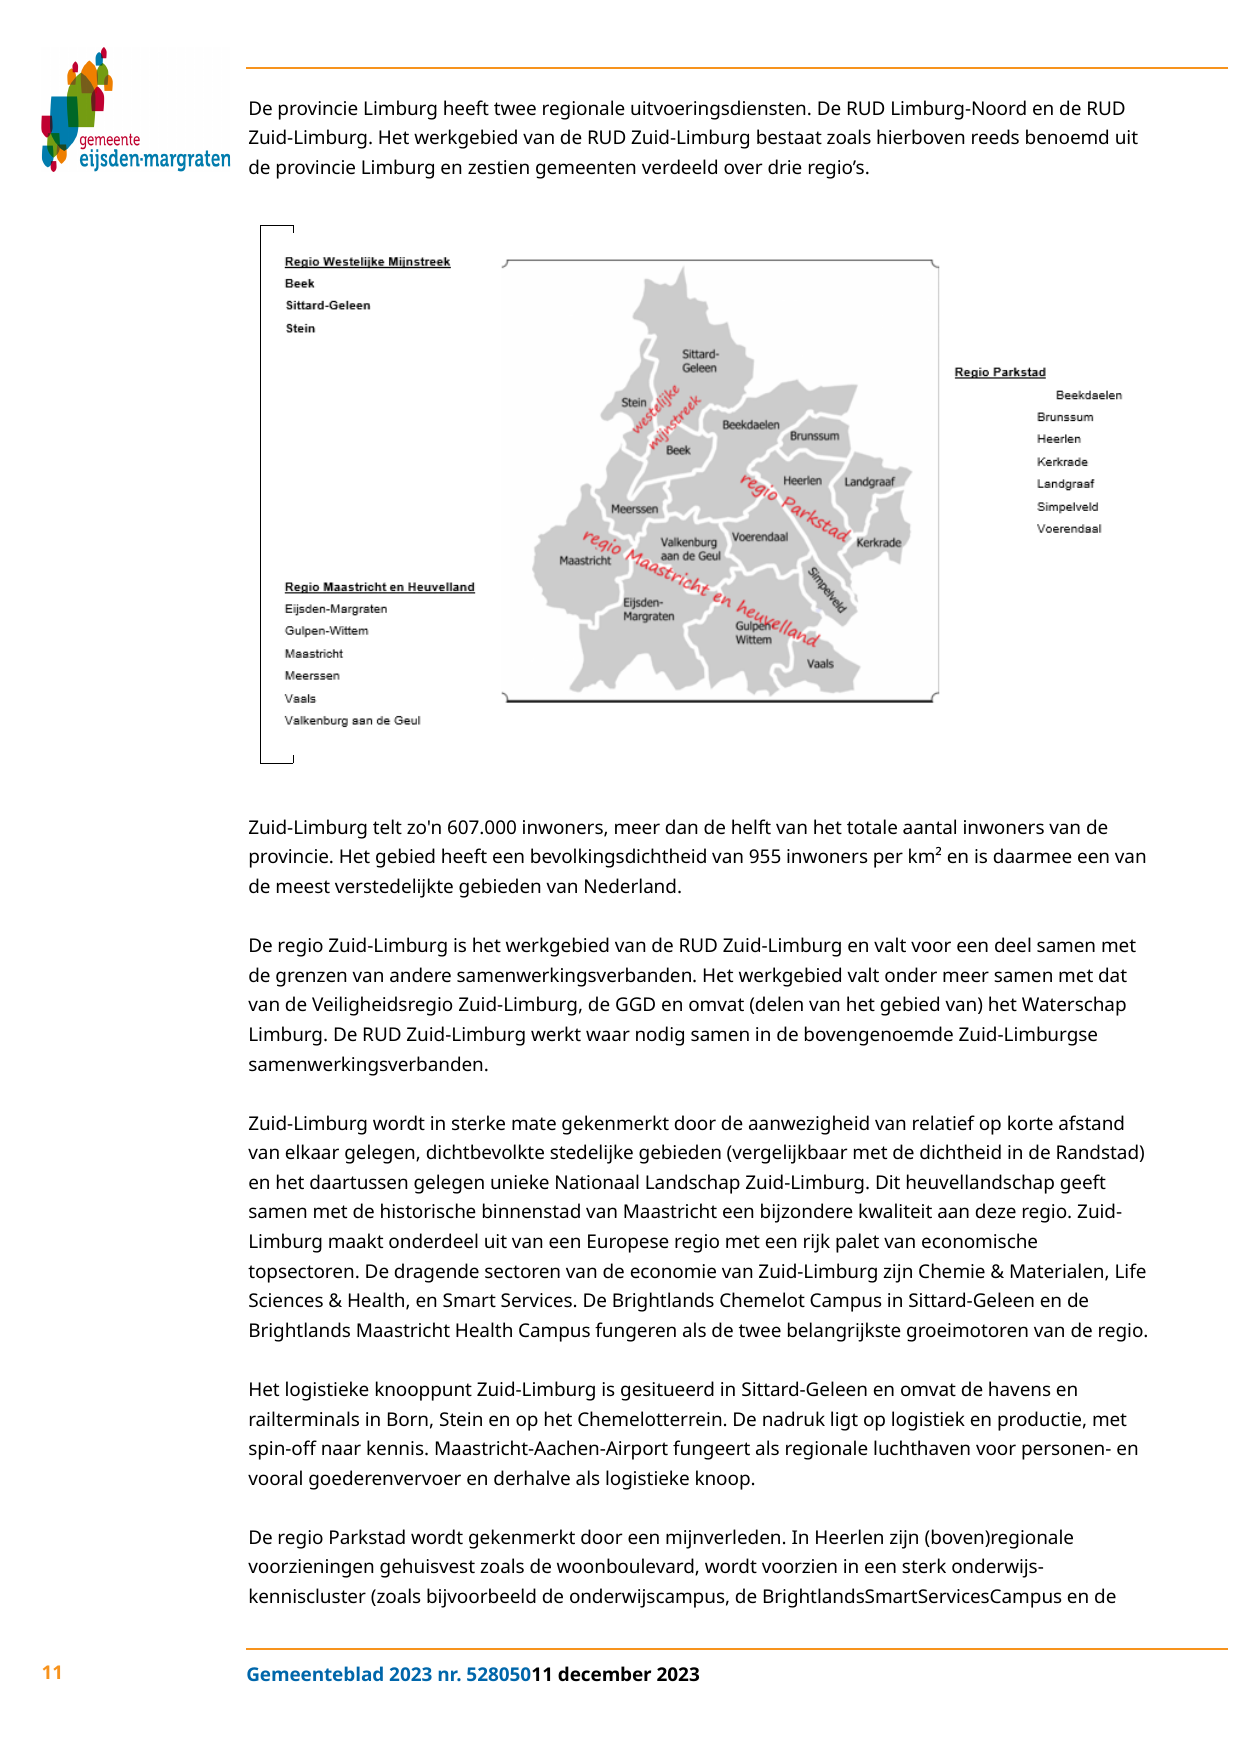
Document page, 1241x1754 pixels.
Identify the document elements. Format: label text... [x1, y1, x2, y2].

text railterminals in Born, Stein en op het Chemelotterrein. De nadruk ligt op logistiek en productie, met spin-off naar kennis. Maastricht-Aachen-Airport fungeert als regionale luchthaven voor personen- en vooral goederenvervoer en derhalve als logistieke knoop. [248, 1406, 1152, 1491]
text Het logistieke knooppunt Zuid-Limburg is gesitueerd in Sittard-Geleen en omvat de havens en [248, 1376, 1152, 1402]
text De regio Zuid-Limburg is het werkgebied van de RUD Zuid-Limburg en valt voor een deel samen met de grenzen van andere samenwerkingsverbanden. Het werkgebied valt onder meer samen met dat van de Veiligheidsregio Zuid-Limburg, de GGD en omvat (delen van het gebied van) het Waterschap Limburg. De RUD Zuid-Limburg werkt waar nodig samen in de bovengenoemde Zuid-Limburgse samenwerkingsverbanden. [248, 932, 1152, 1077]
picture [41, 47, 231, 172]
picture [268, 233, 1155, 755]
text De provincie Limburg heeft twee regionale uitvoeringsdiensten. De RUD Limburg-Noord en de RUD Zuid-Limburg. Het werkgebied van de RUD Zuid-Limburg bestaat zoals hierboven reeds benoemd uit de provincie Limburg en zestien gemeenten verdeeld over drie regio’s. [248, 95, 1152, 180]
text De regio Parkstad wordt gekenmerkt door een mijnverleden. In Heerlen zijn (boven)regionale voorzieningen gehuisvest zoals de woonboulevard, wordt voorzien in een sterk onderwijs-kenniscluster (zoals bijvoorbeeld de onderwijscampus, de BrightlandsSmartServicesCampus en de [248, 1524, 1152, 1609]
text Zuid-Limburg telt zo'n 607.000 inwoners, meer dan de helft van het totale aantal inwoners van de provincie. Het gebied heeft een bevolkingsdichtheid van 955 inwoners per km² en is daarmee een van de meest verstedelijkte gebieden van Nederland. [248, 814, 1152, 899]
text Zuid-Limburg wordt in sterke mate gekenmerkt door de aanwezigheid van relatief op korte afstand van elkaar gelegen, dichtbevolkte stedelijke gebieden (vergelijkbaar met de dichtheid in de Randstad) en het daartussen gelegen unieke Nationaal Landschap Zuid-Limburg. Dit heuvellandschap geeft samen met de historische binnenstad van Maastricht een bijzondere kwaliteit aan deze regio. Zuid-Limburg maakt onderdeel uit van een Europese regio met een rijk palet van economische topsectoren. De dragende sectoren van de economie van Zuid-Limburg zijn Chemie & Materialen, Life Sciences & Health, en Smart Services. De Brightlands Chemelot Campus in Sittard-Geleen en de Brightlands Maastricht Health Campus fungeren als de twee belangrijkste groeimotoren van de regio. [248, 1110, 1152, 1343]
